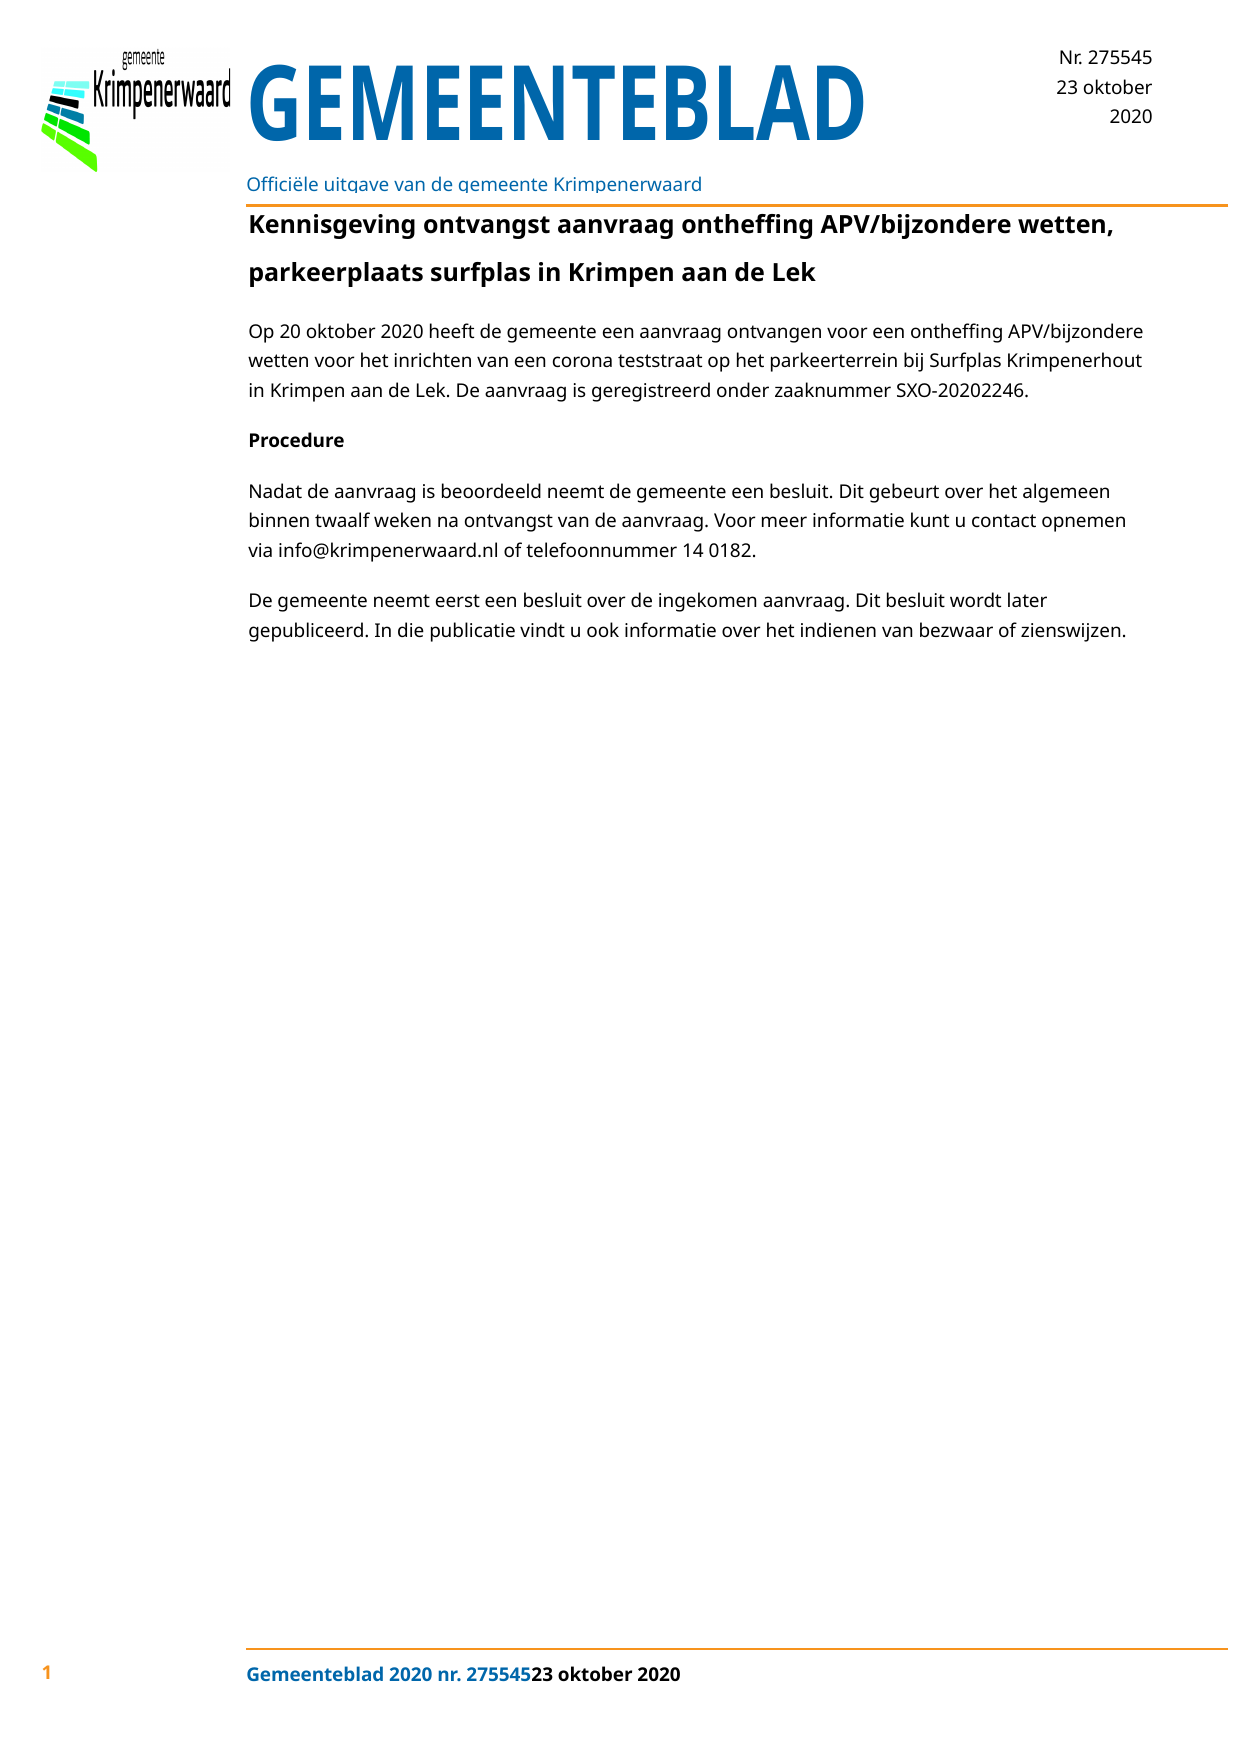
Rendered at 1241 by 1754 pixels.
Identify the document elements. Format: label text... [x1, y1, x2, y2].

text De gemeente neemt eerst een besluit over de ingekomen aanvraag. Dit besluit wordt later gepubliceerd. In die publicatie vindt u ook informatie over het indienen van bezwaar of zienswijzen. [248, 587, 1152, 643]
text Kennisgeving ontvangst aanvraag ontheffing APV/bijzondere wetten, parkeerplaats surfplas in Krimpen aan de Lek [248, 207, 1152, 288]
text Nadat de aanvraag is beoordeeld neemt de gemeente een besluit. Dit gebeurt over het algemeen binnen twaalf weken na ontvangst van de aanvraag. Voor meer informatie kunt u contact opnemen via info@krimpenerwaard.nl of telefoonnummer 14 0182. [248, 478, 1152, 563]
text Procedure [248, 427, 1152, 453]
picture [41, 47, 231, 172]
text Op 20 oktober 2020 heeft de gemeente een aanvraag ontvangen voor een ontheffing APV/bijzondere wetten voor het inrichten van een corona teststraat op het parkeerterrein bij Surfplas Krimpenerhout in Krimpen aan de Lek. De aanvraag is geregistreerd onder zaaknummer SXO-20202246. [248, 318, 1152, 403]
